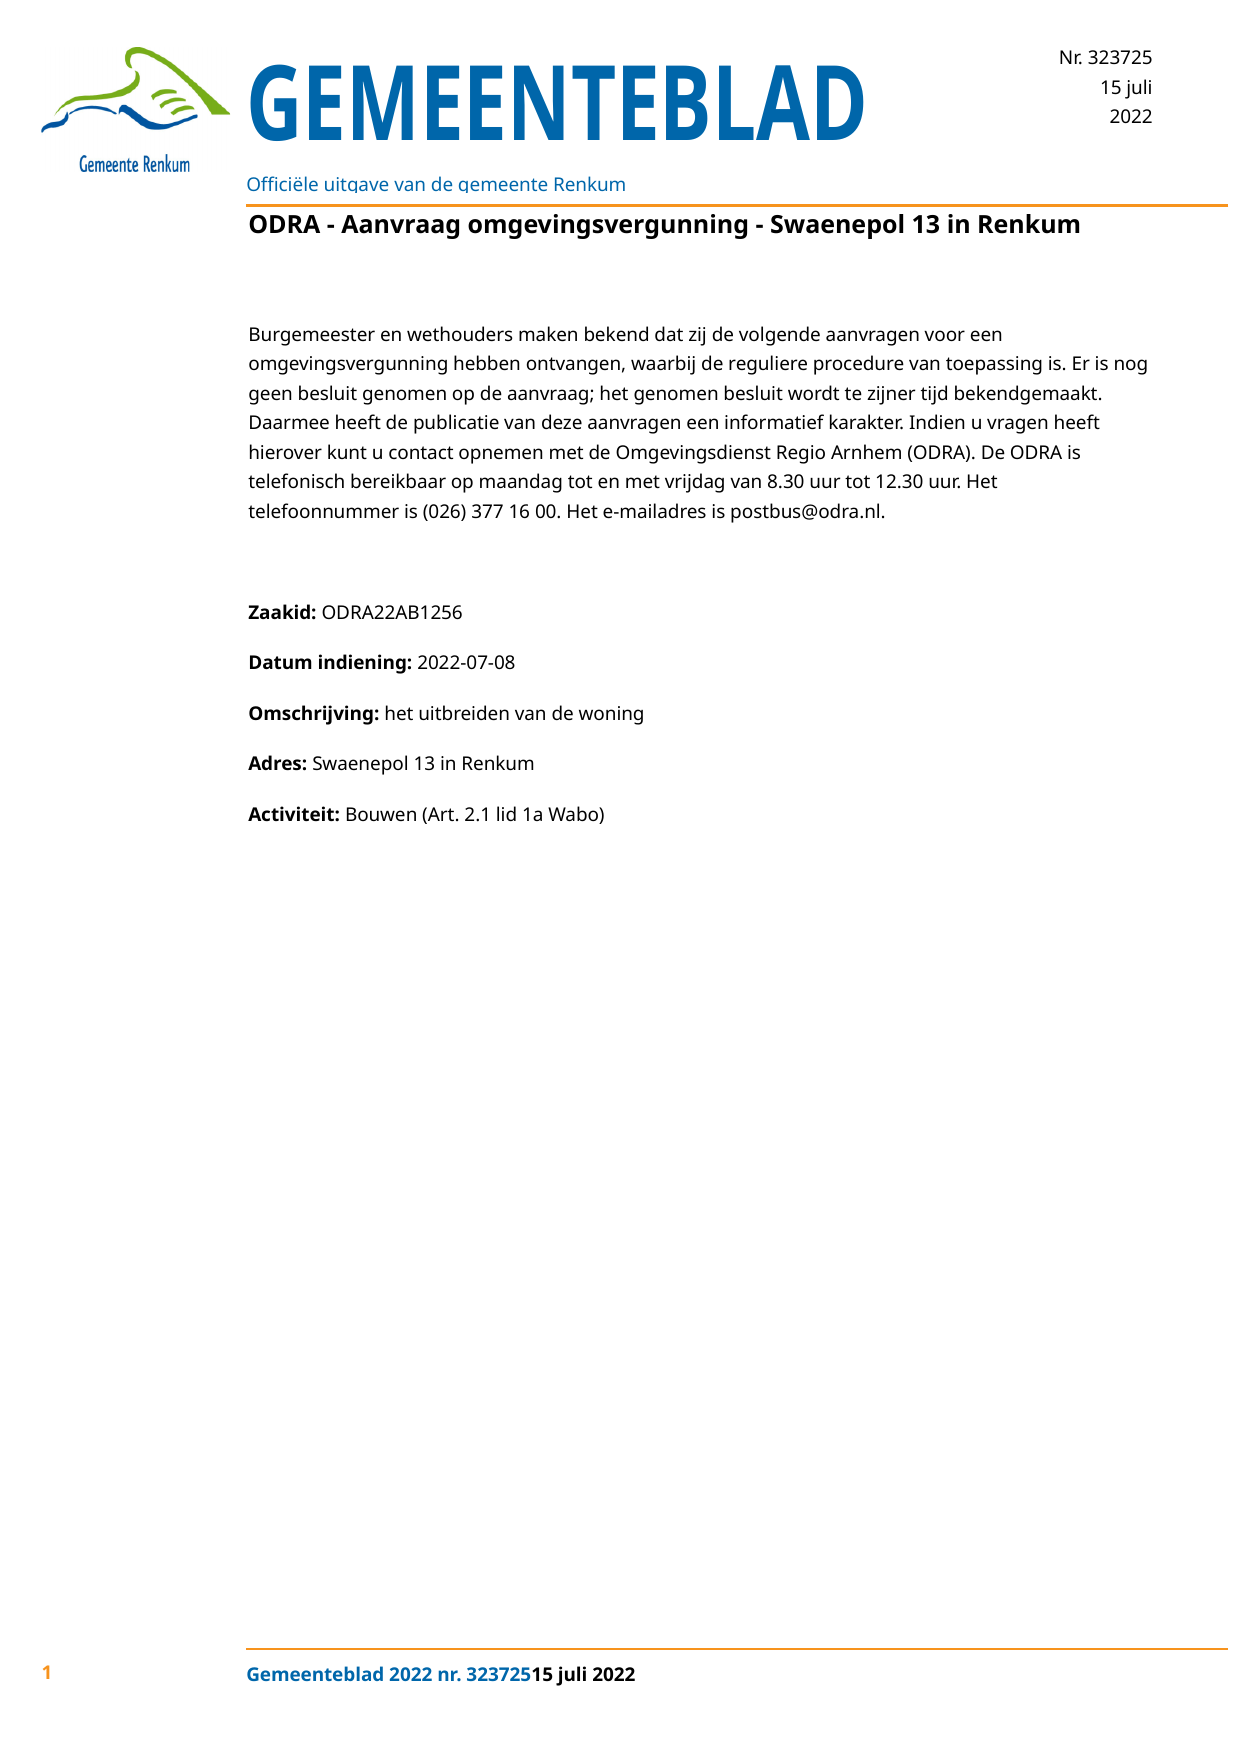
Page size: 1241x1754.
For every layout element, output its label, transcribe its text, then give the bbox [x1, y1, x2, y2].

text ODRA - Aanvraag omgevingsvergunning - Swaenepol 13 in Renkum [248, 207, 1152, 241]
text Datum indiening: 2022-07-08 [248, 649, 1152, 675]
text Activiteit: Bouwen (Art. 2.1 lid 1a Wabo) [248, 801, 1152, 826]
text Adres: Swaenepol 13 in Renkum [248, 750, 1152, 776]
text Burgemeester en wethouders maken bekend dat zij de volgende aanvragen voor een omgevingsvergunning hebben ontvangen, waarbij de reguliere procedure van toepassing is. Er is nog geen besluit genomen op de aanvraag; het genomen besluit wordt te zijner tijd bekendgemaakt. Daarmee heeft de publicatie van deze aanvragen een informatief karakter. Indien u vragen heeft hierover kunt u contact opnemen met de Omgevingsdienst Regio Arnhem (ODRA). De ODRA is telefonisch bereikbaar op maandag tot en met vrijdag van 8.30 uur tot 12.30 uur. Het telefoonnummer is (026) 377 16 00. Het e-mailadres is postbus@odra.nl. [248, 321, 1152, 524]
text Zaakid: ODRA22AB1256 [248, 599, 1152, 625]
text Omschrijving: het uitbreiden van de woning [248, 700, 1152, 726]
picture [41, 47, 231, 172]
